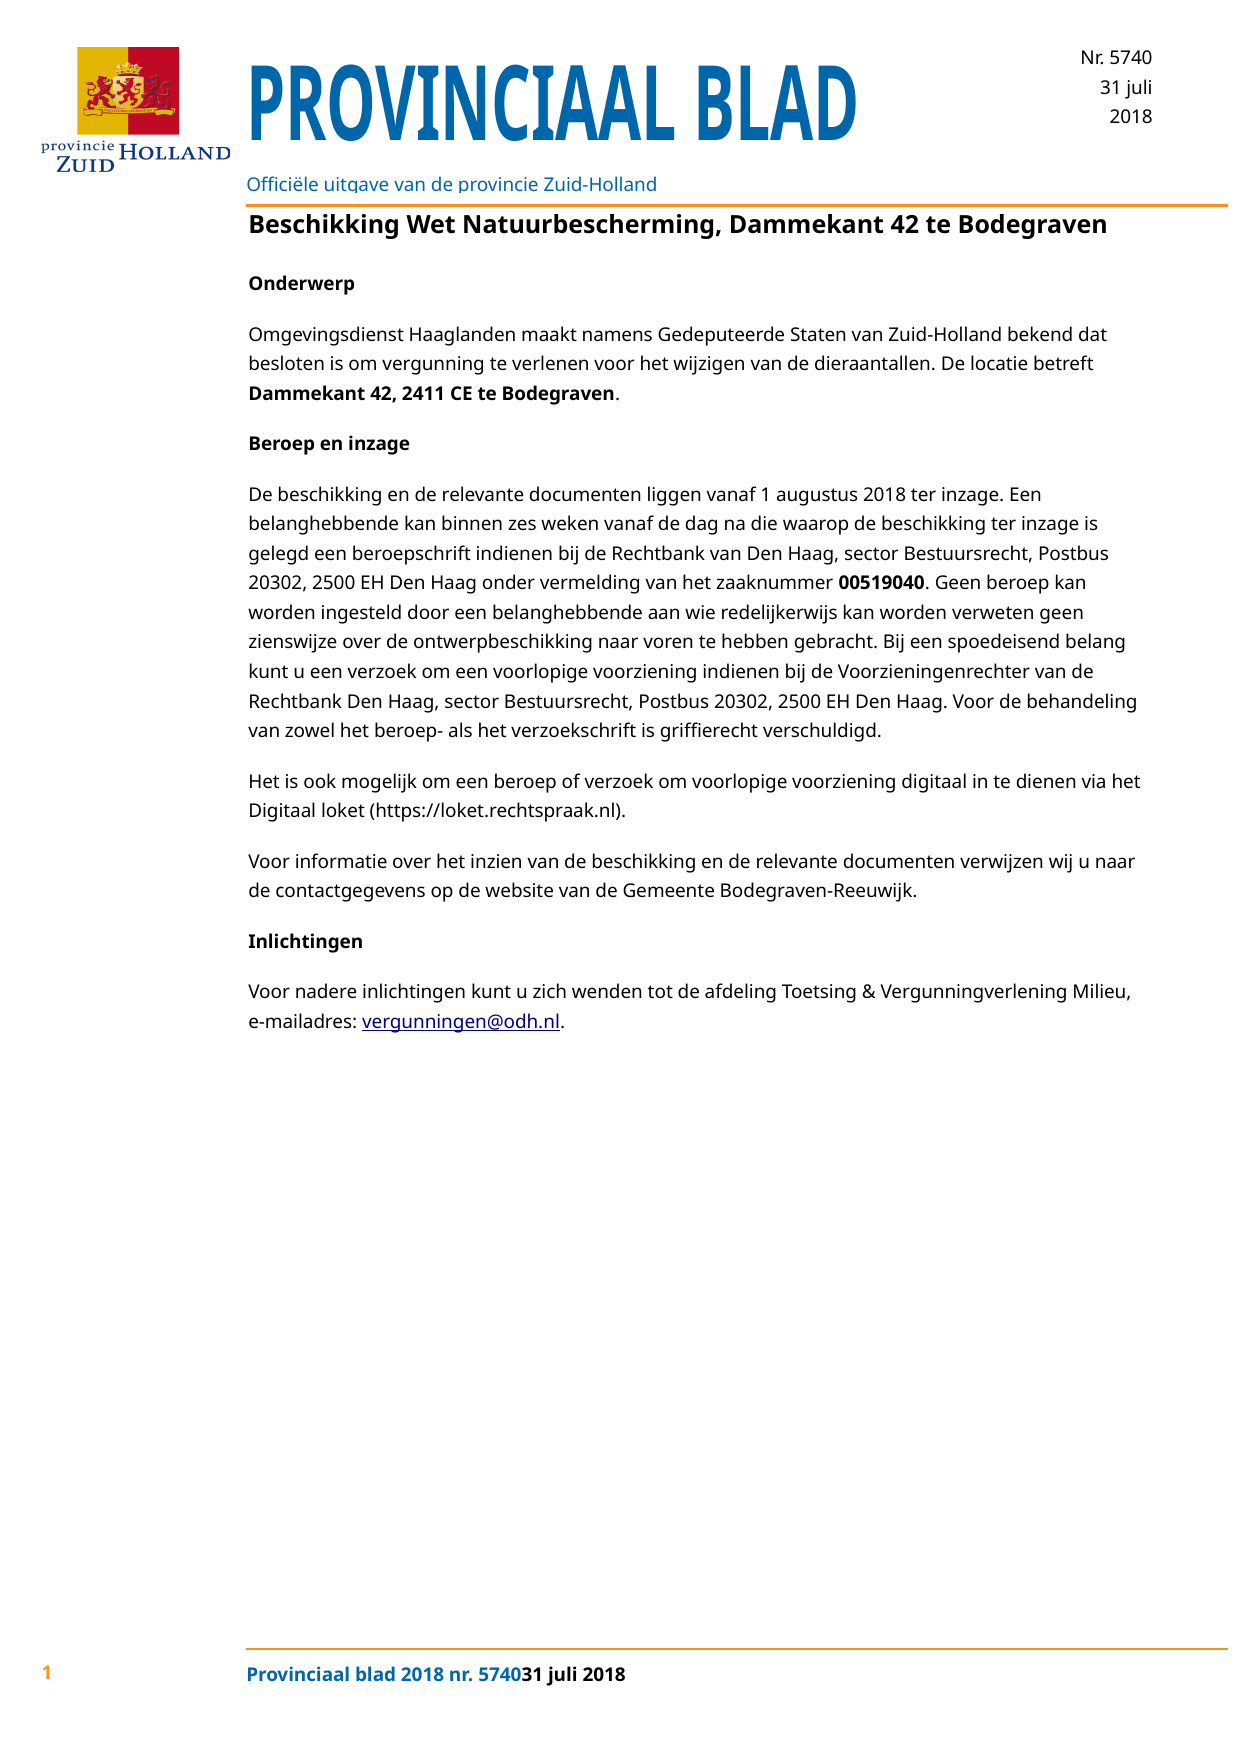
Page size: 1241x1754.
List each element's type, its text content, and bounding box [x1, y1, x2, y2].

text Inlichtingen [248, 928, 1152, 953]
text Beroep en inzage [248, 430, 1152, 456]
picture [41, 47, 231, 172]
text Het is ook mogelijk om een beroep of verzoek om voorlopige voorziening digitaal in te dienen via het Digitaal loket (https://loket.rechtspraak.nl). [248, 768, 1152, 823]
text De beschikking en de relevante documenten liggen vanaf 1 augustus 2018 ter inzage. Een belanghebbende kan binnen zes weken vanaf de dag na die waarop de beschikking ter inzage is gelegd een beroepschrift indienen bij de Rechtbank van Den Haag, sector Bestuursrecht, Postbus 20302, 2500 EH Den Haag onder vermelding van het zaaknummer 00519040. Geen beroep kan worden ingesteld door een belanghebbende aan wie redelijkerwijs kan worden verweten geen zienswijze over de ontwerpbeschikking naar voren te hebben gebracht. Bij een spoedeisend belang kunt u een verzoek om een voorlopige voorziening indienen bij de Voorzieningenrechter van de Rechtbank Den Haag, sector Bestuursrecht, Postbus 20302, 2500 EH Den Haag. Voor de behandeling van zowel het beroep- als het verzoekschrift is griffierecht verschuldigd. [248, 481, 1152, 743]
text Onderwerp [248, 270, 1152, 296]
text Voor nadere inlichtingen kunt u zich wenden tot de afdeling Toetsing & Vergunningverlening Milieu, e-mailadres: vergunningen@odh.nl. [248, 978, 1152, 1033]
text Voor informatie over het inzien van de beschikking en de relevante documenten verwijzen wij u naar de contactgegevens op de website van de Gemeente Bodegraven-Reeuwijk. [248, 848, 1152, 903]
text Omgevingsdienst Haaglanden maakt namens Gedeputeerde Staten van Zuid-Holland bekend dat besloten is om vergunning te verlenen voor het wijzigen van de dieraantallen. De locatie betreft Dammekant 42, 2411 CE te Bodegraven. [248, 321, 1152, 406]
text Beschikking Wet Natuurbescherming, Dammekant 42 te Bodegraven [248, 207, 1152, 241]
